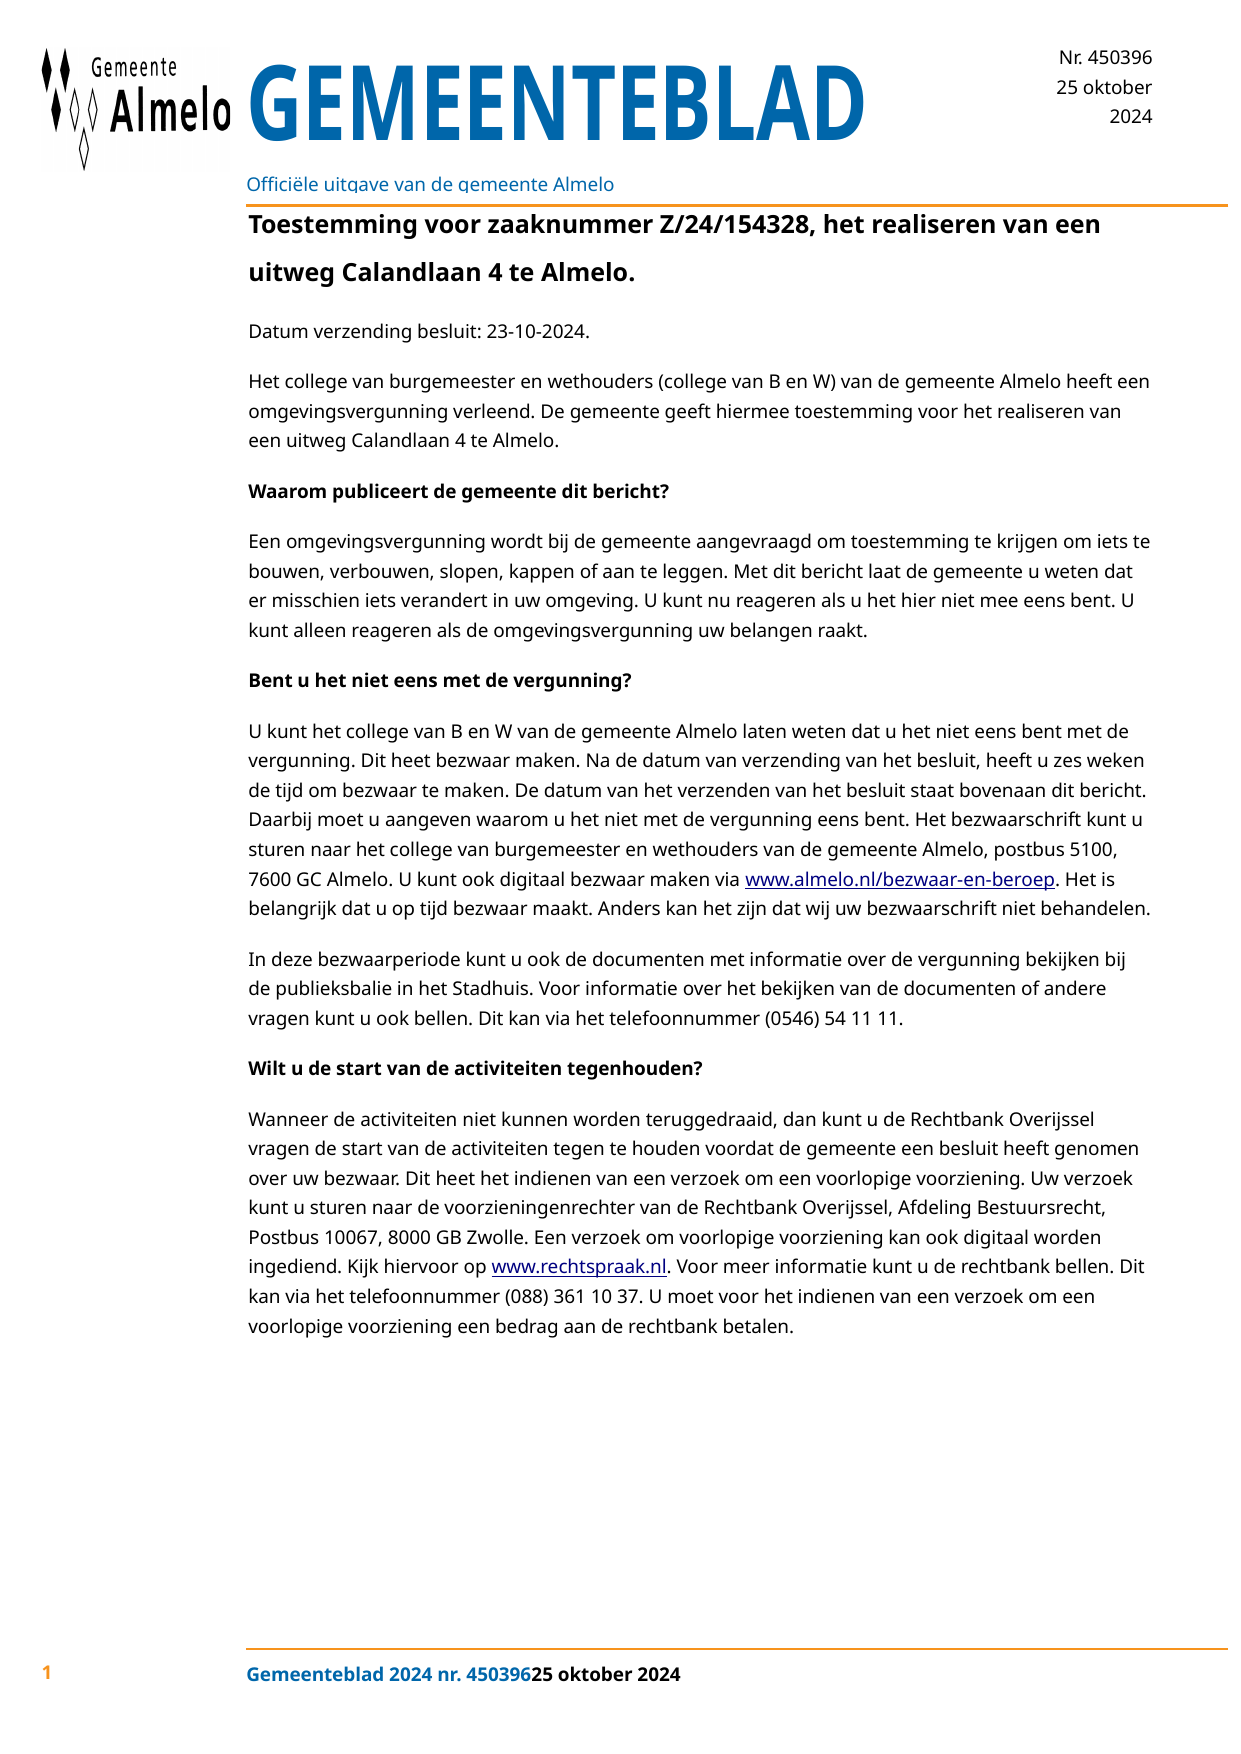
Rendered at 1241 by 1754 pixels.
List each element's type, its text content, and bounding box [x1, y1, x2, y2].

text Wilt u de start van de activiteiten tegenhouden? [248, 1055, 1152, 1081]
text Bent u het niet eens met de vergunning? [248, 667, 1152, 693]
picture [41, 47, 231, 172]
text Het college van burgemeester en wethouders (college van B en W) van de gemeente Almelo heeft een omgevingsvergunning verleend. De gemeente geeft hiermee toestemming voor het realiseren van een uitweg Calandlaan 4 te Almelo. [248, 368, 1152, 453]
text In deze bezwaarperiode kunt u ook de documenten met informatie over de vergunning bekijken bij de publieksbalie in het Stadhuis. Voor informatie over het bekijken van de documenten of andere vragen kunt u ook bellen. Dit kan via het telefoonnummer (0546) 54 11 11. [248, 946, 1152, 1031]
text Een omgevingsvergunning wordt bij de gemeente aangevraagd om toestemming te krijgen om iets te bouwen, verbouwen, slopen, kappen of aan te leggen. Met dit bericht laat de gemeente u weten dat er misschien iets verandert in uw omgeving. U kunt nu reageren als u het hier niet mee eens bent. U kunt alleen reageren als de omgevingsvergunning uw belangen raakt. [248, 528, 1152, 643]
text Wanneer de activiteiten niet kunnen worden teruggedraaid, dan kunt u de Rechtbank Overijssel vragen de start van de activiteiten tegen te houden voordat de gemeente een besluit heeft genomen over uw bezwaar. Dit heet het indienen van een verzoek om een voorlopige voorziening. Uw verzoek kunt u sturen naar de voorzieningenrechter van de Rechtbank Overijssel, Afdeling Bestuursrecht, Postbus 10067, 8000 GB Zwolle. Een verzoek om voorlopige voorziening kan ook digitaal worden ingediend. Kijk hiervoor op www.rechtspraak.nl. Voor meer informatie kunt u de rechtbank bellen. Dit kan via het telefoonnummer (088) 361 10 37. U moet voor het indienen van een verzoek om een voorlopige voorziening een bedrag aan de rechtbank betalen. [248, 1106, 1152, 1339]
text Toestemming voor zaaknummer Z/24/154328, het realiseren van een uitweg Calandlaan 4 te Almelo. [248, 207, 1152, 288]
text U kunt het college van B en W van de gemeente Almelo laten weten dat u het niet eens bent met de vergunning. Dit heet bezwaar maken. Na de datum van verzending van het besluit, heeft u zes weken de tijd om bezwaar te maken. De datum van het verzenden van het besluit staat bovenaan dit bericht. Daarbij moet u aangeven waarom u het niet met de vergunning eens bent. Het bezwaarschrift kunt u sturen naar het college van burgemeester en wethouders van de gemeente Almelo, postbus 5100, 7600 GC Almelo. U kunt ook digitaal bezwaar maken via www.almelo.nl/bezwaar-en-beroep. Het is belangrijk dat u op tijd bezwaar maakt. Anders kan het zijn dat wij uw bezwaarschrift niet behandelen. [248, 718, 1152, 921]
text Waarom publiceert de gemeente dit bericht? [248, 478, 1152, 504]
text Datum verzending besluit: 23-10-2024. [248, 318, 1152, 344]
